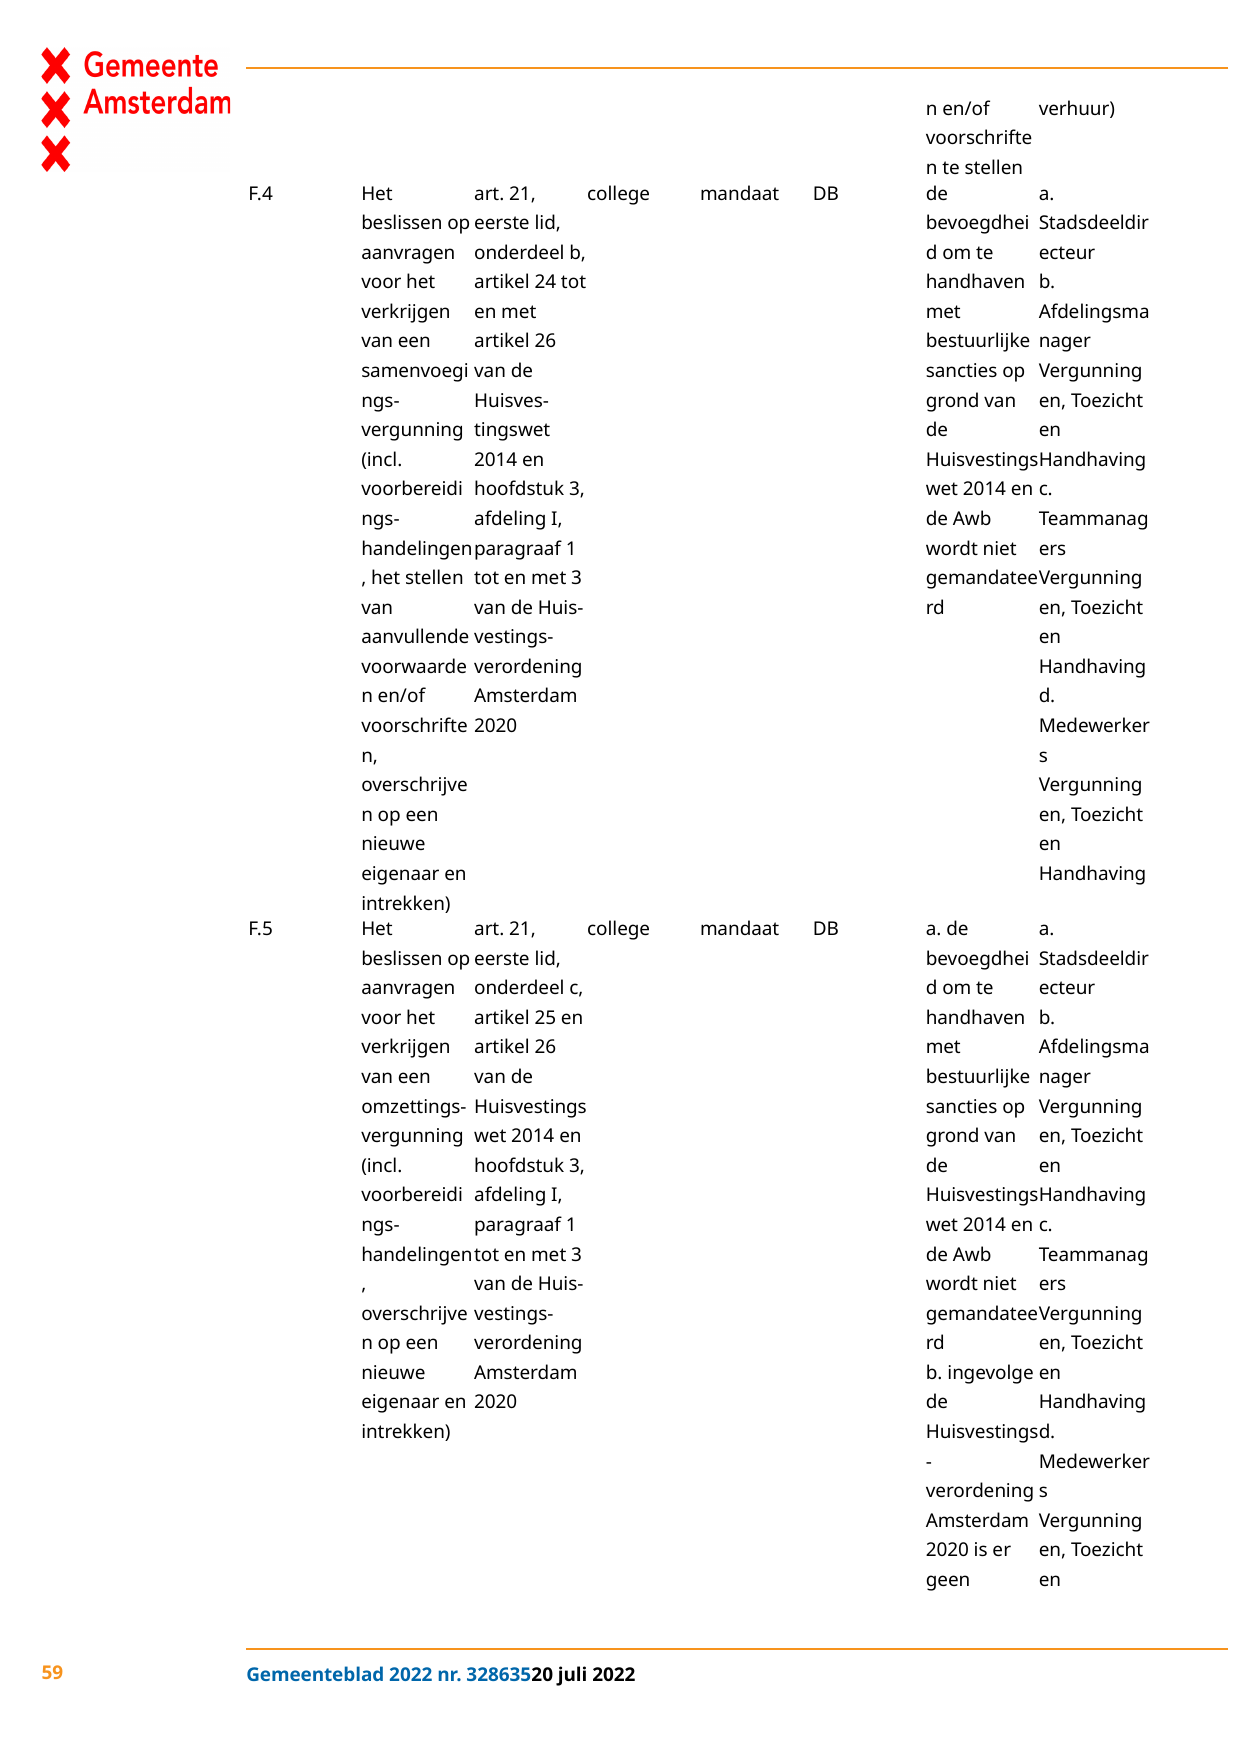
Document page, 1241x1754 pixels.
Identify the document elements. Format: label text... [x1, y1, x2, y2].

table_cell art. 21, eerste lid, onderdeel c, artikel 25 en artikel 26 van de Huisvestingswet 2014 en hoofdstuk 3, afdeling I, paragraaf 1 tot en met 3 van de Huis-vestings-verordening Amsterdam 2020 [474, 915, 587, 1592]
table_cell a. Stadsdeeldirecteur b. Afdelingsmanager Vergunningen, Toezicht en Handhaving c. Teammanagers Vergunningen, Toezicht en Handhaving d. Medewerkers Vergunningen, Toezicht en [1039, 915, 1152, 1592]
table_cell [813, 95, 926, 180]
table_cell [587, 95, 700, 180]
table_cell DB [813, 180, 926, 915]
table_cell verhuur) [1039, 95, 1152, 180]
table_cell a. Stadsdeeldirecteur b. Afdelingsmanager Vergunningen, Toezicht en Handhaving c. Teammanagers Vergunningen, Toezicht en Handhaving d. Medewerkers Vergunningen, Toezicht en Handhaving [1039, 180, 1152, 915]
table_cell mandaat [700, 180, 813, 915]
table_cell Het beslissen op aanvragen voor het verkrijgen van een samenvoegings-vergunning (incl. voorbereidings-handelingen, het stellen van aanvullende voorwaarden en/of voorschriften, overschrijven op een nieuwe eigenaar en intrekken) [361, 180, 474, 915]
table_cell [248, 95, 361, 180]
table_cell F.4 [248, 180, 361, 915]
table_cell F.5 [248, 915, 361, 1592]
picture [41, 47, 231, 172]
table_cell college [587, 180, 700, 915]
table_cell mandaat [700, 915, 813, 1592]
table_cell [700, 95, 813, 180]
table_cell Het beslissen op aanvragen voor het verkrijgen van een omzettings-vergunning (incl. voorbereidings-handelingen, overschrijven op een nieuwe eigenaar en intrekken) [361, 915, 474, 1592]
table_cell de bevoegdheid om te handhaven met bestuurlijke sancties op grond van de Huisvestingswet 2014 en de Awb wordt niet gemandateerd [926, 180, 1038, 915]
table_cell DB [813, 915, 926, 1592]
table_cell [474, 95, 587, 180]
table_cell college [587, 915, 700, 1592]
table_cell art. 21, eerste lid, onderdeel b, artikel 24 tot en met artikel 26 van de Huisves-tingswet 2014 en hoofdstuk 3, afdeling I, paragraaf 1 tot en met 3 van de Huis-vestings-verordening Amsterdam 2020 [474, 180, 587, 915]
table_cell n en/of voorschriften te stellen [926, 95, 1038, 180]
table_cell [361, 95, 474, 180]
table_cell a. de bevoegdheid om te handhaven met bestuurlijke sancties op grond van de Huisvestingswet 2014 en de Awb wordt niet gemandateerd b. ingevolge de Huisvestings-verordening Amsterdam 2020 is er geen [926, 915, 1038, 1592]
